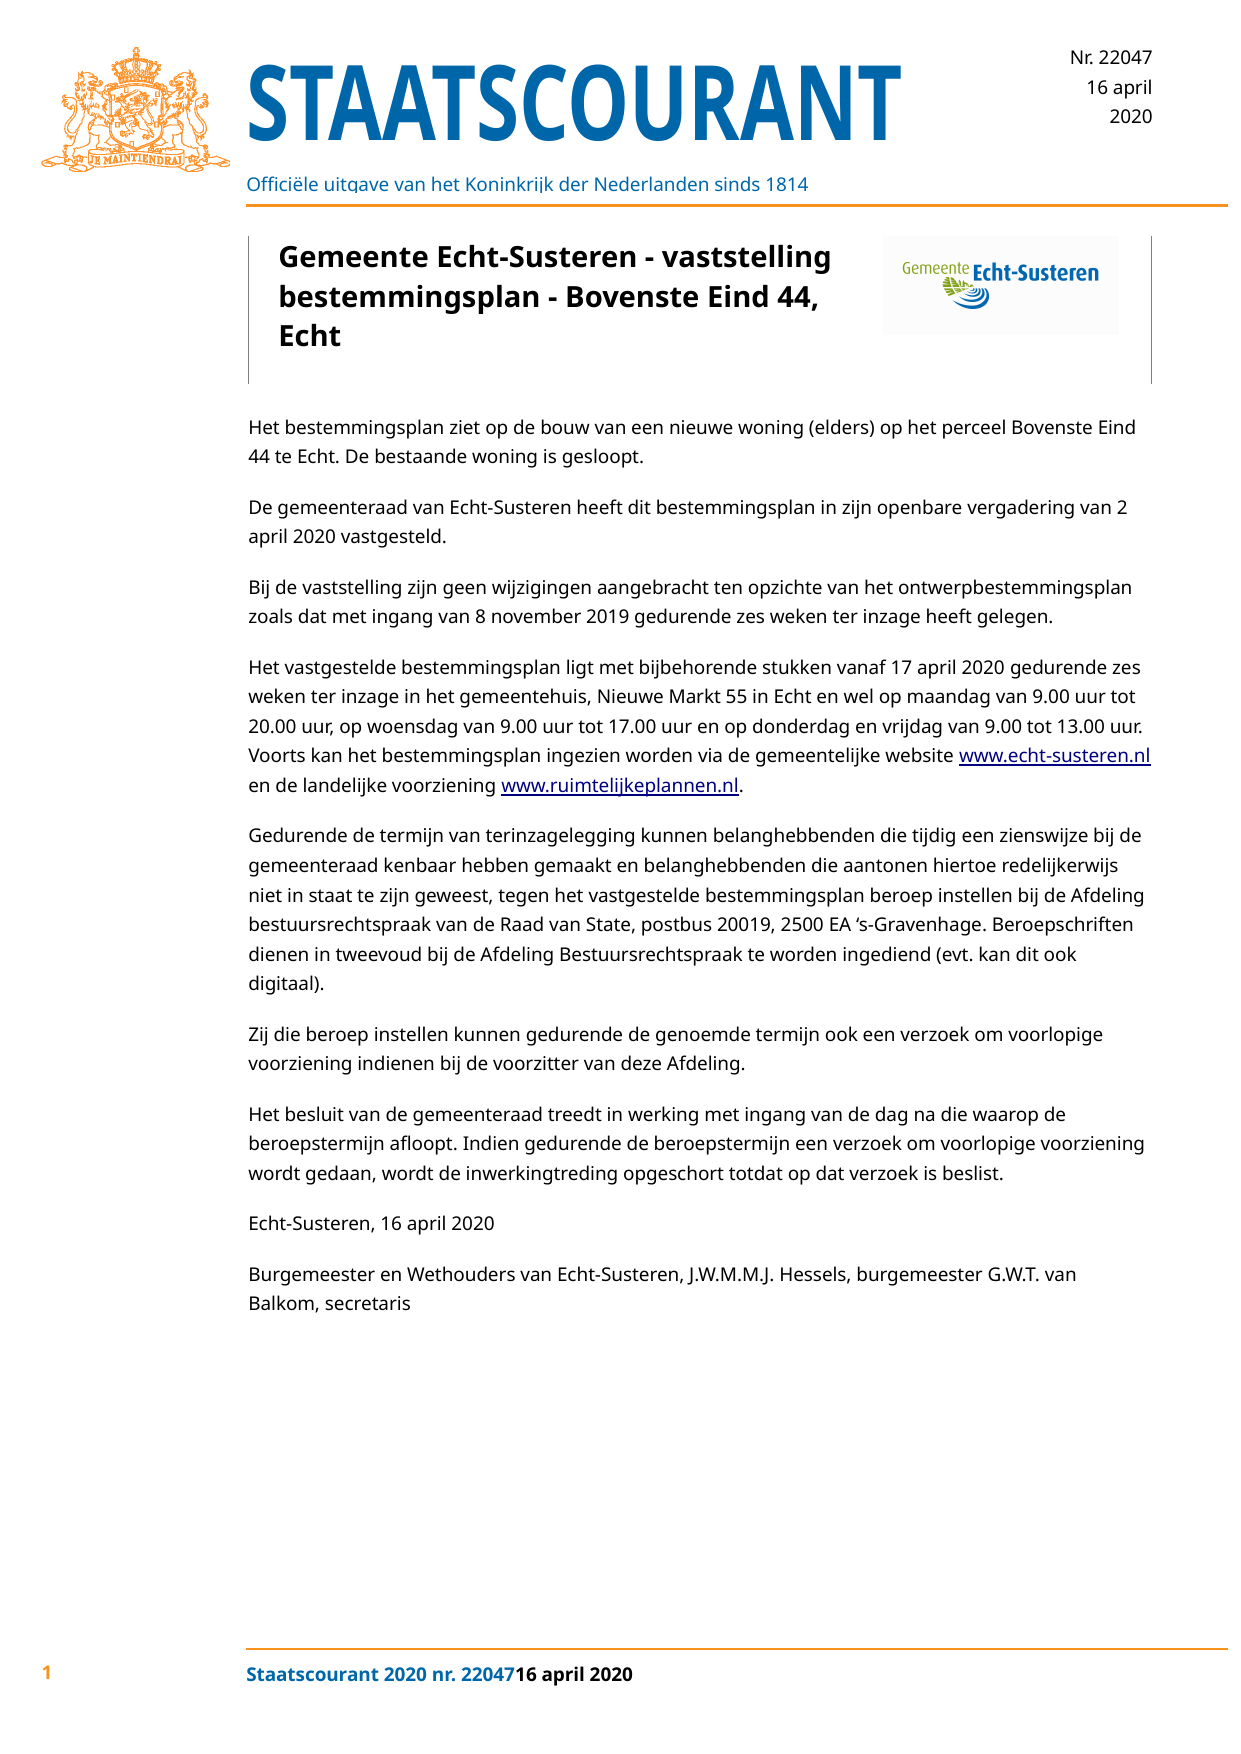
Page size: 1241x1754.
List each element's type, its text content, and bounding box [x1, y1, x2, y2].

table_header Gemeente Echt-Susteren - vaststelling bestemmingsplan - Bovenste Eind 44, Echt [249, 236, 850, 384]
text Gedurende de termijn van terinzagelegging kunnen belanghebbenden die tijdig een zienswijze bij de gemeenteraad kenbaar hebben gemaakt en belanghebbenden die aantonen hiertoe redelijkerwijs niet in staat te zijn geweest, tegen het vastgestelde bestemmingsplan beroep instellen bij de Afdeling bestuursrechtspraak van de Raad van State, postbus 20019, 2500 EA ‘s-Gravenhage. Beroepschriften dienen in tweevoud bij de Afdeling Bestuursrechtspraak te worden ingediend (evt. kan dit ook digitaal). [248, 823, 1152, 996]
text Het besluit van de gemeenteraad treedt in werking met ingang van de dag na die waarop de beroepstermijn afloopt. Indien gedurende de beroepstermijn een verzoek om voorlopige voorziening wordt gedaan, wordt de inwerkingtreding opgeschort totdat op dat verzoek is beslist. [248, 1101, 1152, 1186]
picture [882, 236, 1119, 335]
text Bij de vaststelling zijn geen wijzigingen aangebracht ten opzichte van het ontwerpbestemmingsplan zoals dat met ingang van 8 november 2019 gedurende zes weken ter inzage heeft gelegen. [248, 574, 1152, 629]
picture [41, 47, 231, 172]
text Het bestemmingsplan ziet op de bouw van een nieuwe woning (elders) op het perceel Bovenste Eind 44 te Echt. De bestaande woning is gesloopt. [248, 414, 1152, 469]
text De gemeenteraad van Echt-Susteren heeft dit bestemmingsplan in zijn openbare vergadering van 2 april 2020 vastgesteld. [248, 494, 1152, 549]
text Echt-Susteren, 16 april 2020 [248, 1211, 1152, 1236]
text Het vastgestelde bestemmingsplan ligt met bijbehorende stukken vanaf 17 april 2020 gedurende zes weken ter inzage in het gemeentehuis, Nieuwe Markt 55 in Echt en wel op maandag van 9.00 uur tot 20.00 uur, op woensdag van 9.00 uur tot 17.00 uur en op donderdag en vrijdag van 9.00 tot 13.00 uur. Voorts kan het bestemmingsplan ingezien worden via de gemeentelijke website www.echt-susteren.nl en de landelijke voorziening www.ruimtelijkeplannen.nl. [248, 654, 1152, 798]
text Zij die beroep instellen kunnen gedurende de genoemde termijn ook een verzoek om voorlopige voorziening indienen bij de voorzitter van deze Afdeling. [248, 1021, 1152, 1076]
table_header [850, 236, 1151, 384]
text Burgemeester en Wethouders van Echt-Susteren, J.W.M.M.J. Hessels, burgemeester G.W.T. van Balkom, secretaris [248, 1261, 1152, 1316]
